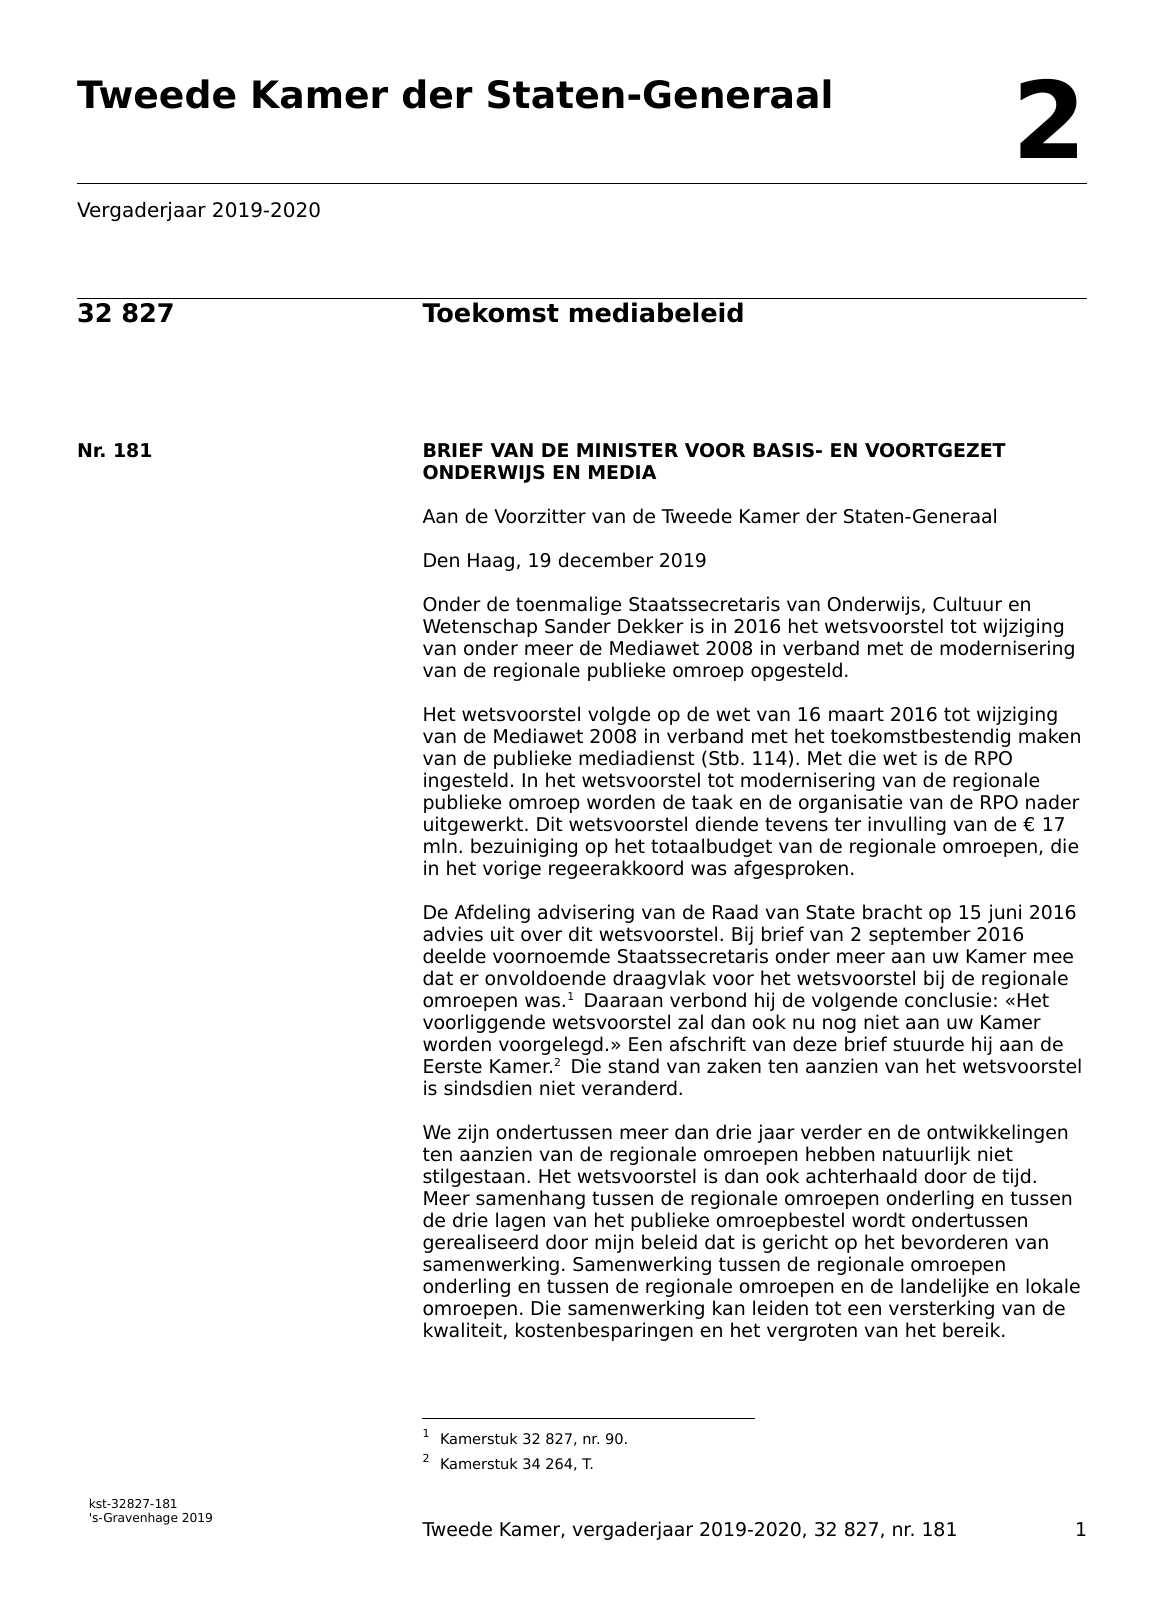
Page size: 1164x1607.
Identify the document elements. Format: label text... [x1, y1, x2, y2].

subtitle 32 827 Toekomst mediabeleid [77, 299, 1087, 329]
table_cell Vergaderjaar 2019-2020 [77, 184, 1087, 298]
text Kamerstuk 32 827, nr. 90. [422, 1427, 1087, 1449]
subtitle Nr. 181 BRIEF VAN DE MINISTER VOOR BASIS- EN VOORTGEZET ONDERWIJS EN MEDIA [77, 440, 1087, 484]
text De Afdeling advisering van de Raad van State bracht op 15 juni 2016 advies uit over dit wetsvoorstel. Bij brief van 2 september 2016 deelde voornoemde Staatssecretaris onder meer aan uw Kamer mee dat er onvoldoende draagvlak voor het wetsvoorstel bij de regionale omroepen was. Daaraan verbond hij de volgende conclusie: «Het voorliggende wetsvoorstel zal dan ook nu nog niet aan uw Kamer worden voorgelegd.» Een afschrift van deze brief stuurde hij aan de Eerste Kamer. Die stand van zaken ten aanzien van het wetsvoorstel is sindsdien niet veranderd. [422, 902, 1087, 1100]
text Kamerstuk 34 264, T. [422, 1452, 1087, 1474]
text 's-Gravenhage 2019 [88, 1511, 323, 1525]
text Aan de Voorzitter van de Tweede Kamer der Staten-Generaal [422, 506, 1087, 528]
text Onder de toenmalige Staatssecretaris van Onderwijs, Cultuur en Wetenschap Sander Dekker is in 2016 het wetsvoorstel tot wijziging van onder meer de Mediawet 2008 in verband met de modernisering van de regionale publieke omroep opgesteld. [422, 594, 1087, 682]
text We zijn ondertussen meer dan drie jaar verder en de ontwikkelingen ten aanzien van de regionale omroepen hebben natuurlijk niet stilgestaan. Het wetsvoorstel is dan ook achterhaald door de tijd. Meer samenhang tussen de regionale omroepen onderling en tussen de drie lagen van het publieke omroepbestel wordt ondertussen gerealiseerd door mijn beleid dat is gericht op het bevorderen van samenwerking. Samenwerking tussen de regionale omroepen onderling en tussen de regionale omroepen en de landelijke en lokale omroepen. Die samenwerking kan leiden tot een versterking van de kwaliteit, kostenbesparingen en het vergroten van het bereik. [422, 1122, 1087, 1342]
text Den Haag, 19 december 2019 [422, 550, 1087, 572]
table_header Tweede Kamer der Staten-Generaal [77, 59, 886, 183]
text Het wetsvoorstel volgde op de wet van 16 maart 2016 tot wijziging van de Mediawet 2008 in verband met het toekomstbestendig maken van de publieke mediadienst (Stb. 114). Met die wet is de RPO ingesteld. In het wetsvoorstel tot modernisering van de regionale publieke omroep worden de taak en de organisatie van de RPO nader uitgewerkt. Dit wetsvoorstel diende tevens ter invulling van de € 17 mln. bezuiniging op het totaalbudget van de regionale omroepen, die in het vorige regeerakkoord was afgesproken. [422, 704, 1087, 880]
text kst-32827-181 [88, 1497, 323, 1511]
table_header 2 [886, 59, 1087, 183]
